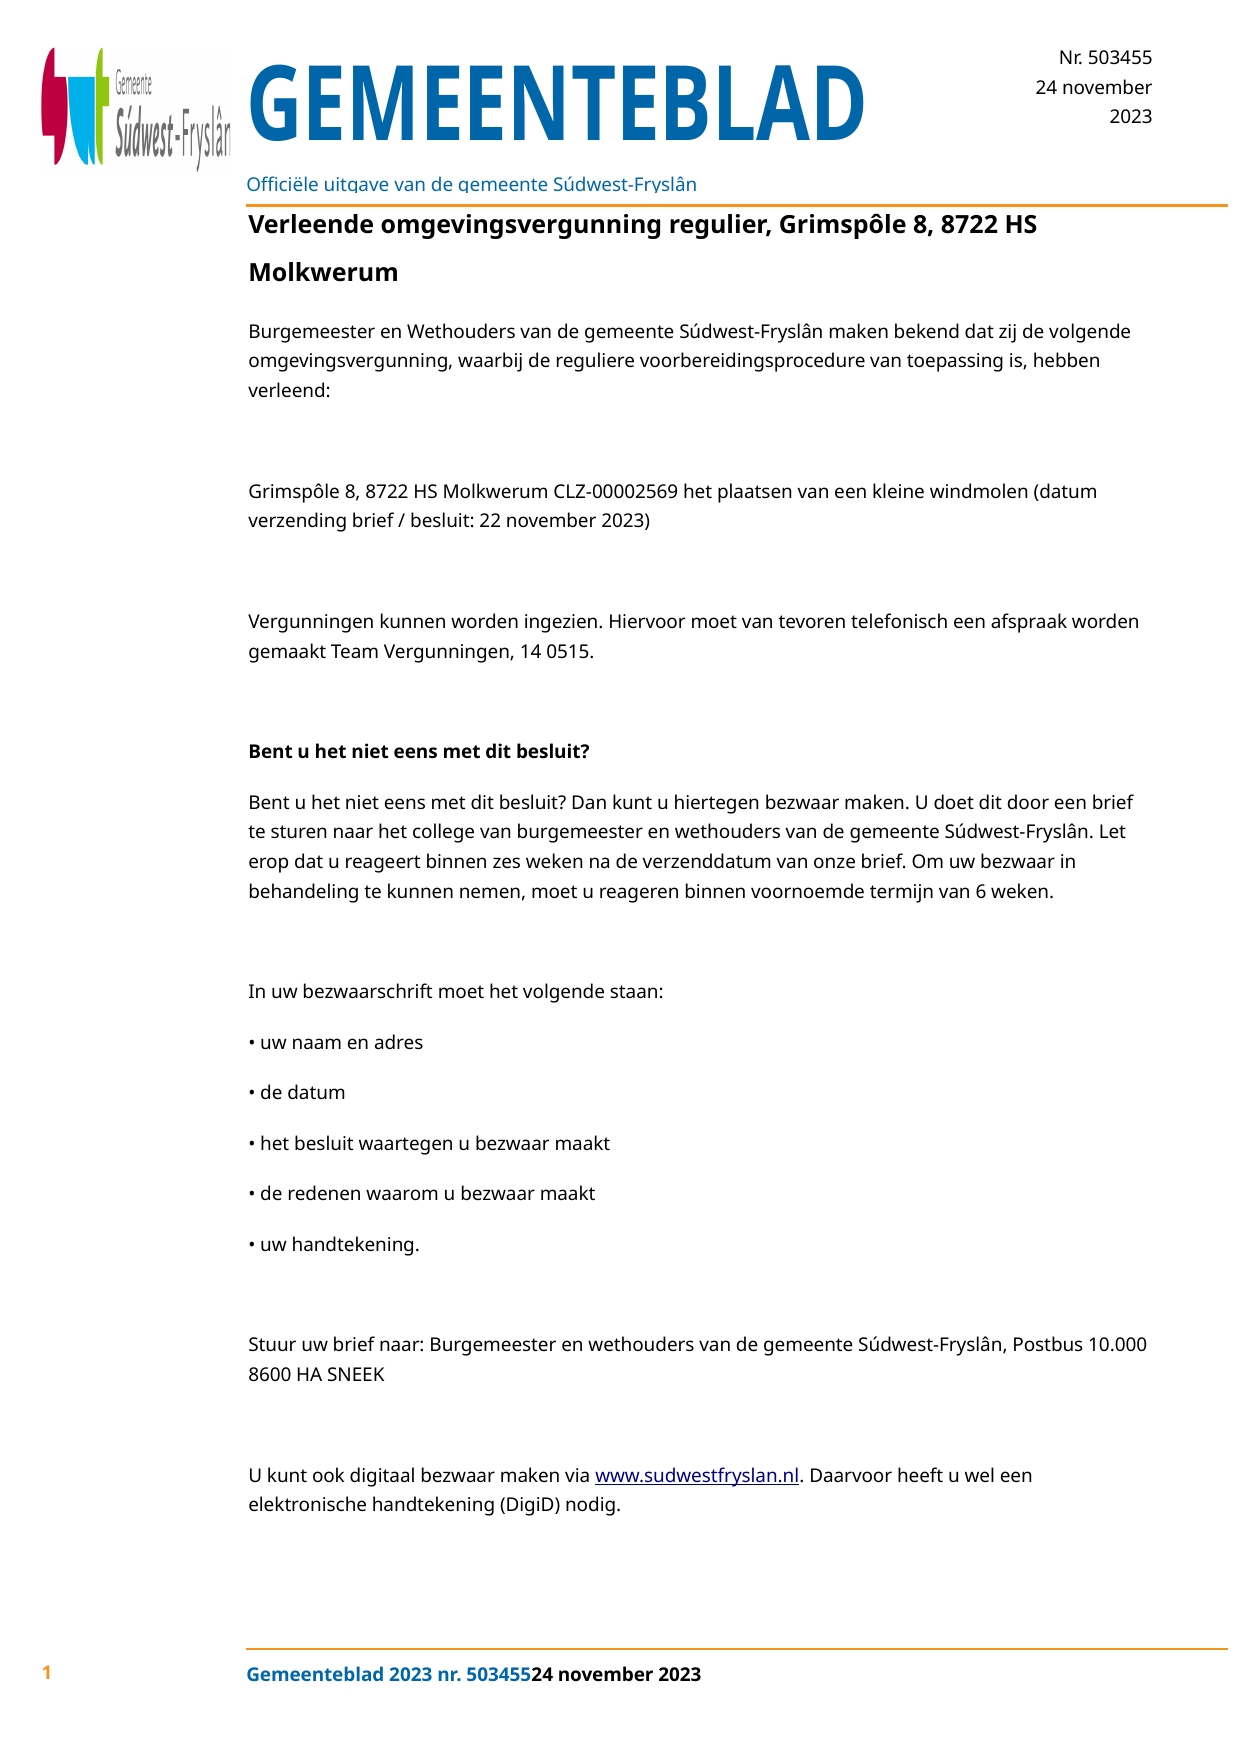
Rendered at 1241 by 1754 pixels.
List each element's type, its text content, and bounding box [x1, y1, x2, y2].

text • de datum [248, 1079, 1152, 1105]
text Bent u het niet eens met dit besluit? [248, 739, 1152, 764]
text Verleende omgevingsvergunning regulier, Grimspôle 8, 8722 HS Molkwerum [248, 207, 1152, 288]
text U kunt ook digitaal bezwaar maken via www.sudwestfryslan.nl. Daarvoor heeft u wel een elektronische handtekening (DigiD) nodig. [248, 1462, 1152, 1517]
text Bent u het niet eens met dit besluit? Dan kunt u hiertegen bezwaar maken. U doet dit door een brief te sturen naar het college van burgemeester en wethouders van de gemeente Súdwest-Fryslân. Let erop dat u reageert binnen zes weken na de verzenddatum van onze brief. Om uw bezwaar in behandeling te kunnen nemen, moet u reageren binnen voornoemde termijn van 6 weken. [248, 789, 1152, 904]
text • uw handtekening. [248, 1231, 1152, 1257]
text • uw naam en adres [248, 1029, 1152, 1055]
text • het besluit waartegen u bezwaar maakt [248, 1130, 1152, 1156]
text In uw bezwaarschrift moet het volgende staan: [248, 979, 1152, 1004]
text Grimspôle 8, 8722 HS Molkwerum CLZ-00002569 het plaatsen van een kleine windmolen (datum verzending brief / besluit: 22 november 2023) [248, 478, 1152, 533]
text Stuur uw brief naar: Burgemeester en wethouders van de gemeente Súdwest-Fryslân, Postbus 10.000 8600 HA SNEEK [248, 1332, 1152, 1387]
picture [41, 47, 231, 172]
text Vergunningen kunnen worden ingezien. Hiervoor moet van tevoren telefonisch een afspraak worden gemaakt Team Vergunningen, 14 0515. [248, 608, 1152, 664]
text Burgemeester en Wethouders van de gemeente Súdwest-Fryslân maken bekend dat zij de volgende omgevingsvergunning, waarbij de reguliere voorbereidingsprocedure van toepassing is, hebben verleend: [248, 318, 1152, 403]
text • de redenen waarom u bezwaar maakt [248, 1180, 1152, 1206]
